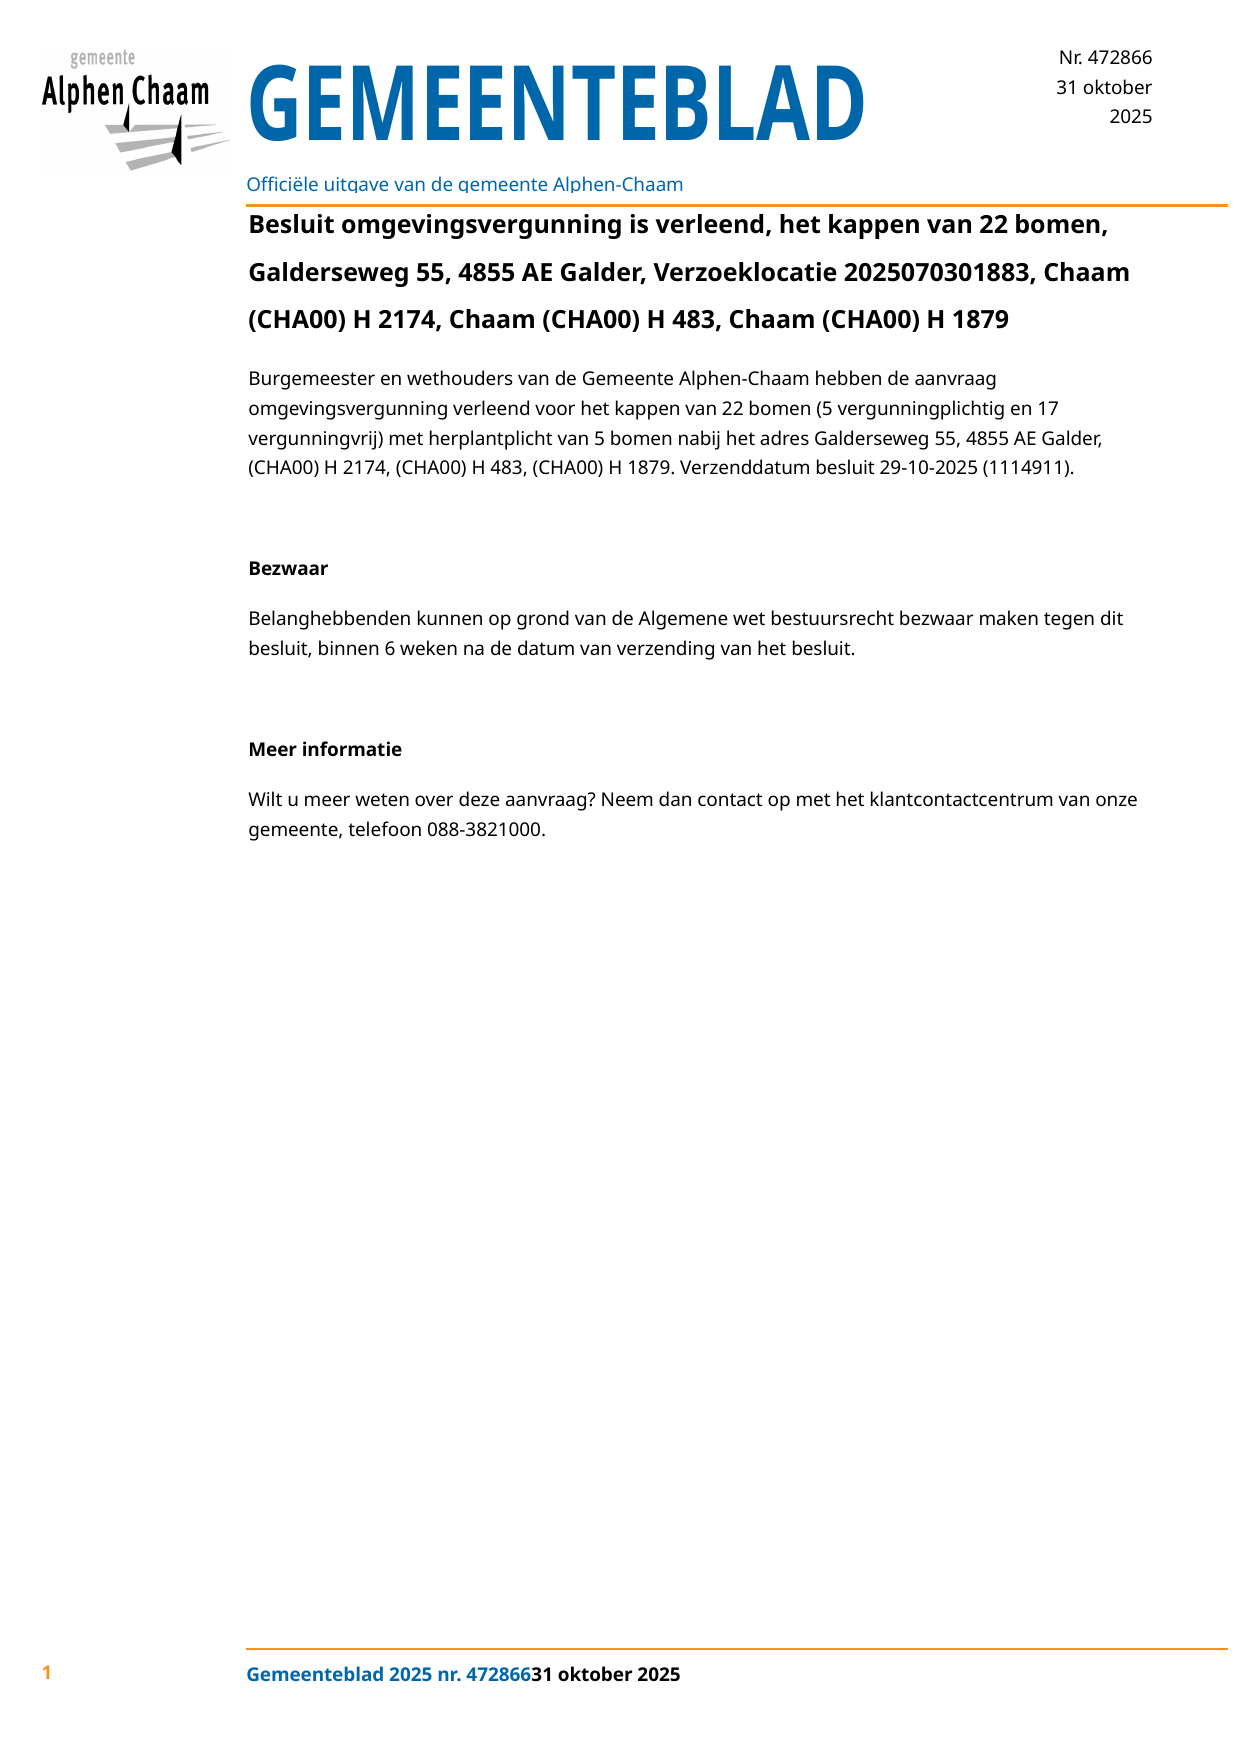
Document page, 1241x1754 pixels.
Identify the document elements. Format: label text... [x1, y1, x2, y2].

text Burgemeester en wethouders van de Gemeente Alphen-Chaam hebben de aanvraag omgevingsvergunning verleend voor het kappen van 22 bomen (5 vergunningplichtig en 17 vergunningvrij) met herplantplicht van 5 bomen nabij het adres Galderseweg 55, 4855 AE Galder, (CHA00) H 2174, (CHA00) H 483, (CHA00) H 1879. Verzenddatum besluit 29-10-2025 (1114911). [248, 366, 1152, 480]
text Belanghebbenden kunnen op grond van de Algemene wet bestuursrecht bezwaar maken tegen dit besluit, binnen 6 weken na de datum van verzending van het besluit. [248, 606, 1152, 661]
text Bezwaar [248, 555, 1152, 581]
picture [41, 47, 231, 172]
text Meer informatie [248, 736, 1152, 762]
text Wilt u meer weten over deze aanvraag? Neem dan contact op met het klantcontactcentrum van onze gemeente, telefoon 088-3821000. [248, 786, 1152, 842]
text Besluit omgevingsvergunning is verleend, het kappen van 22 bomen, Galderseweg 55, 4855 AE Galder, Verzoeklocatie 2025070301883, Chaam (CHA00) H 2174, Chaam (CHA00) H 483, Chaam (CHA00) H 1879 [248, 207, 1152, 336]
